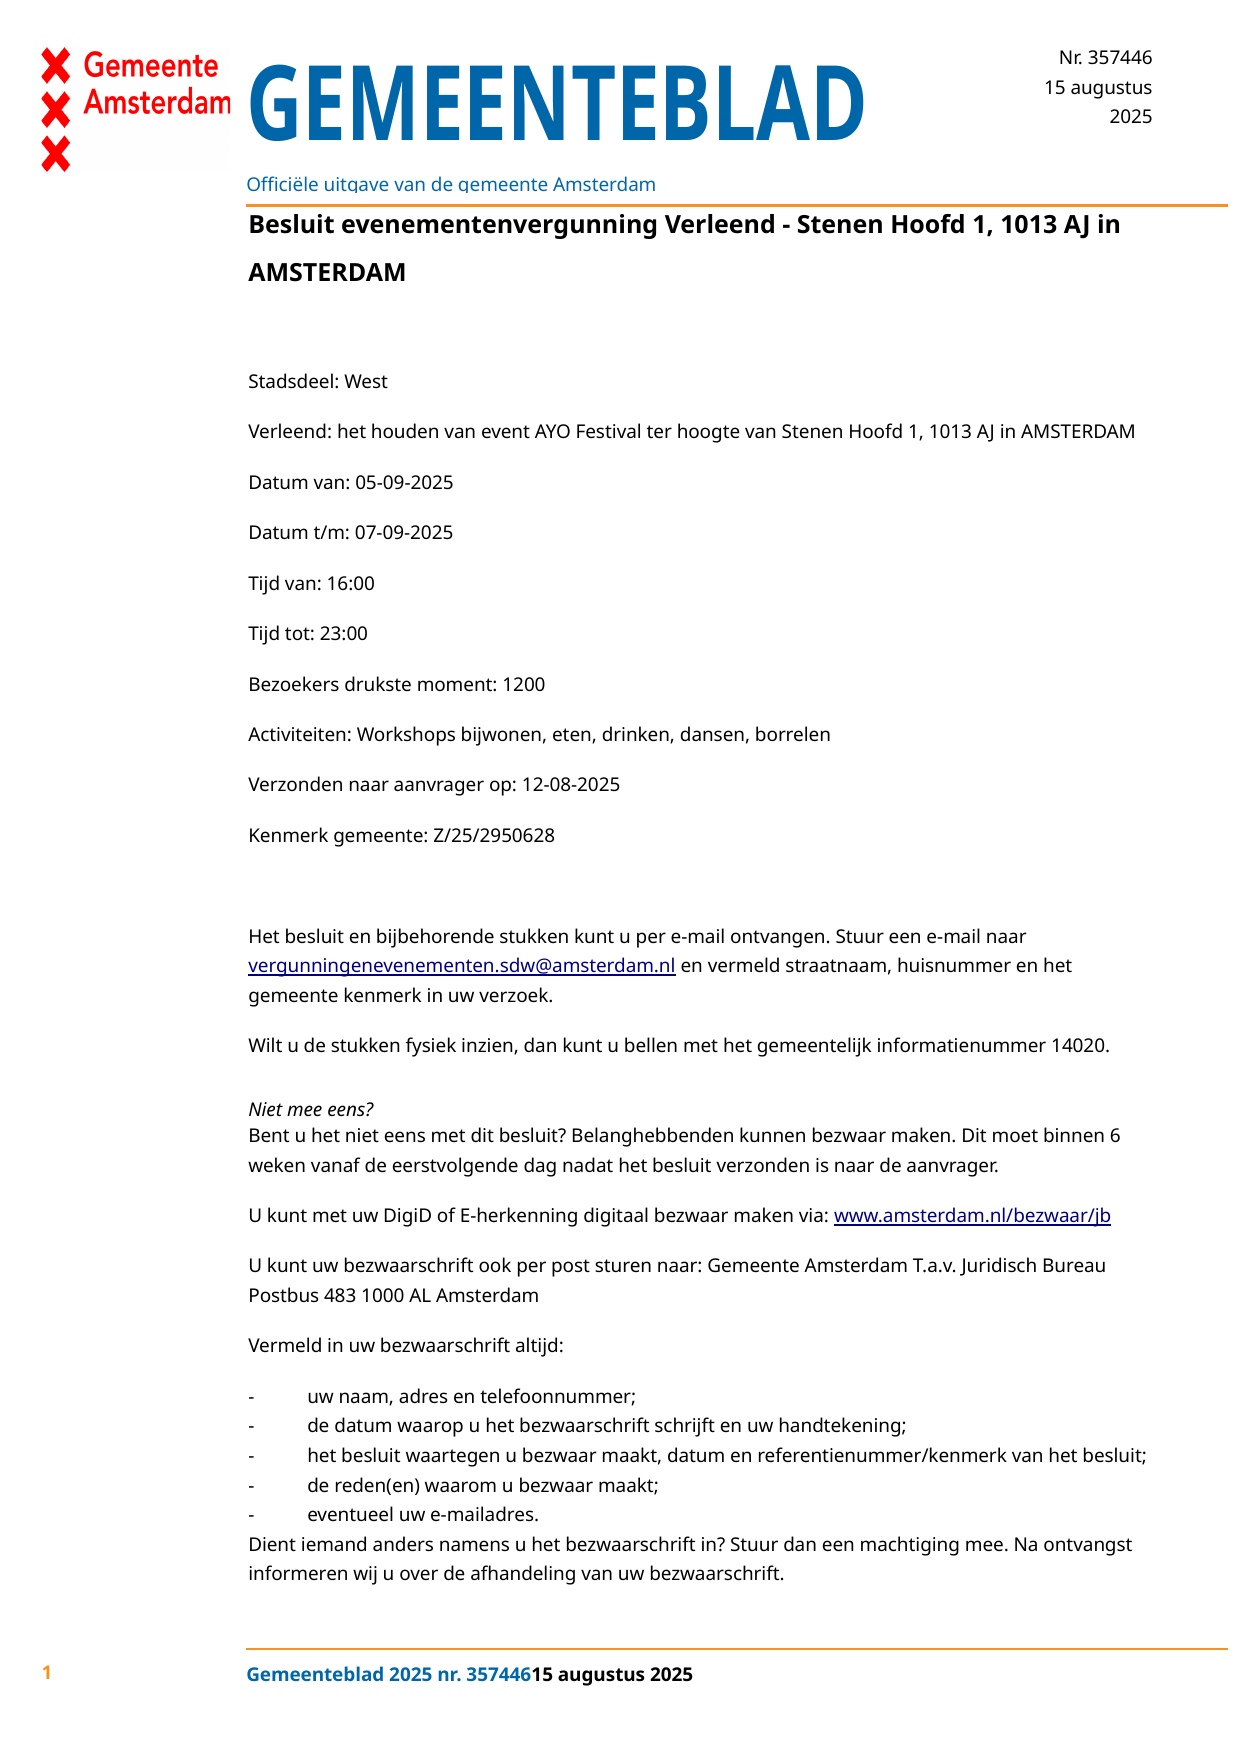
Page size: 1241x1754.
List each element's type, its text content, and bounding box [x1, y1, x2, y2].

text Tijd tot: 23:00 [248, 620, 1152, 646]
text Verzonden naar aanvrager op: 12-08-2025 [248, 772, 1152, 797]
text Bezoekers drukste moment: 1200 [248, 671, 1152, 697]
text Dient iemand anders namens u het bezwaarschrift in? Stuur dan een machtiging mee. Na ontvangst informeren wij u over de afhandeling van uw bezwaarschrift. [248, 1531, 1152, 1586]
text Bent u het niet eens met dit besluit? Belanghebbenden kunnen bezwaar maken. Dit moet binnen 6 weken vanaf de eerstvolgende dag nadat het besluit verzonden is naar de aanvrager. [248, 1122, 1152, 1177]
text Besluit evenementenvergunning Verleend - Stenen Hoofd 1, 1013 AJ in AMSTERDAM [248, 207, 1152, 288]
list uw naam, adres en telefoonnummer; [248, 1383, 1152, 1409]
list de datum waarop u het bezwaarschrift schrijft en uw handtekening; [248, 1413, 1152, 1438]
text Verleend: het houden van event AYO Festival ter hoogte van Stenen Hoofd 1, 1013 AJ in AMSTERDAM [248, 419, 1152, 444]
text Kenmerk gemeente: Z/25/2950628 [248, 822, 1152, 848]
list eventueel uw e-mailadres. [248, 1501, 1152, 1527]
text Wilt u de stukken fysiek inzien, dan kunt u bellen met het gemeentelijk informatienummer 14020. [248, 1032, 1152, 1058]
text U kunt uw bezwaarschrift ook per post sturen naar: Gemeente Amsterdam T.a.v. Juridisch Bureau Postbus 483 1000 AL Amsterdam [248, 1253, 1152, 1308]
text Het besluit en bijbehorende stukken kunt u per e-mail ontvangen. Stuur een e-mail naar vergunningenevenementen.sdw@amsterdam.nl en vermeld straatnaam, huisnummer en het gemeente kenmerk in uw verzoek. [248, 923, 1152, 1008]
list de reden(en) waarom u bezwaar maakt; [248, 1472, 1152, 1497]
text Niet mee eens? [248, 1096, 1152, 1122]
text Tijd van: 16:00 [248, 570, 1152, 596]
text Datum t/m: 07-09-2025 [248, 519, 1152, 545]
picture [41, 47, 231, 172]
text U kunt met uw DigiD of E-herkenning digitaal bezwaar maken via: www.amsterdam.nl/bezwaar/jb [248, 1202, 1152, 1228]
text Vermeld in uw bezwaarschrift altijd: [248, 1333, 1152, 1358]
text Stadsdeel: West [248, 368, 1152, 394]
text Datum van: 05-09-2025 [248, 469, 1152, 495]
text Activiteiten: Workshops bijwonen, eten, drinken, dansen, borrelen [248, 721, 1152, 747]
list het besluit waartegen u bezwaar maakt, datum en referentienummer/kenmerk van het besluit; [248, 1442, 1152, 1468]
